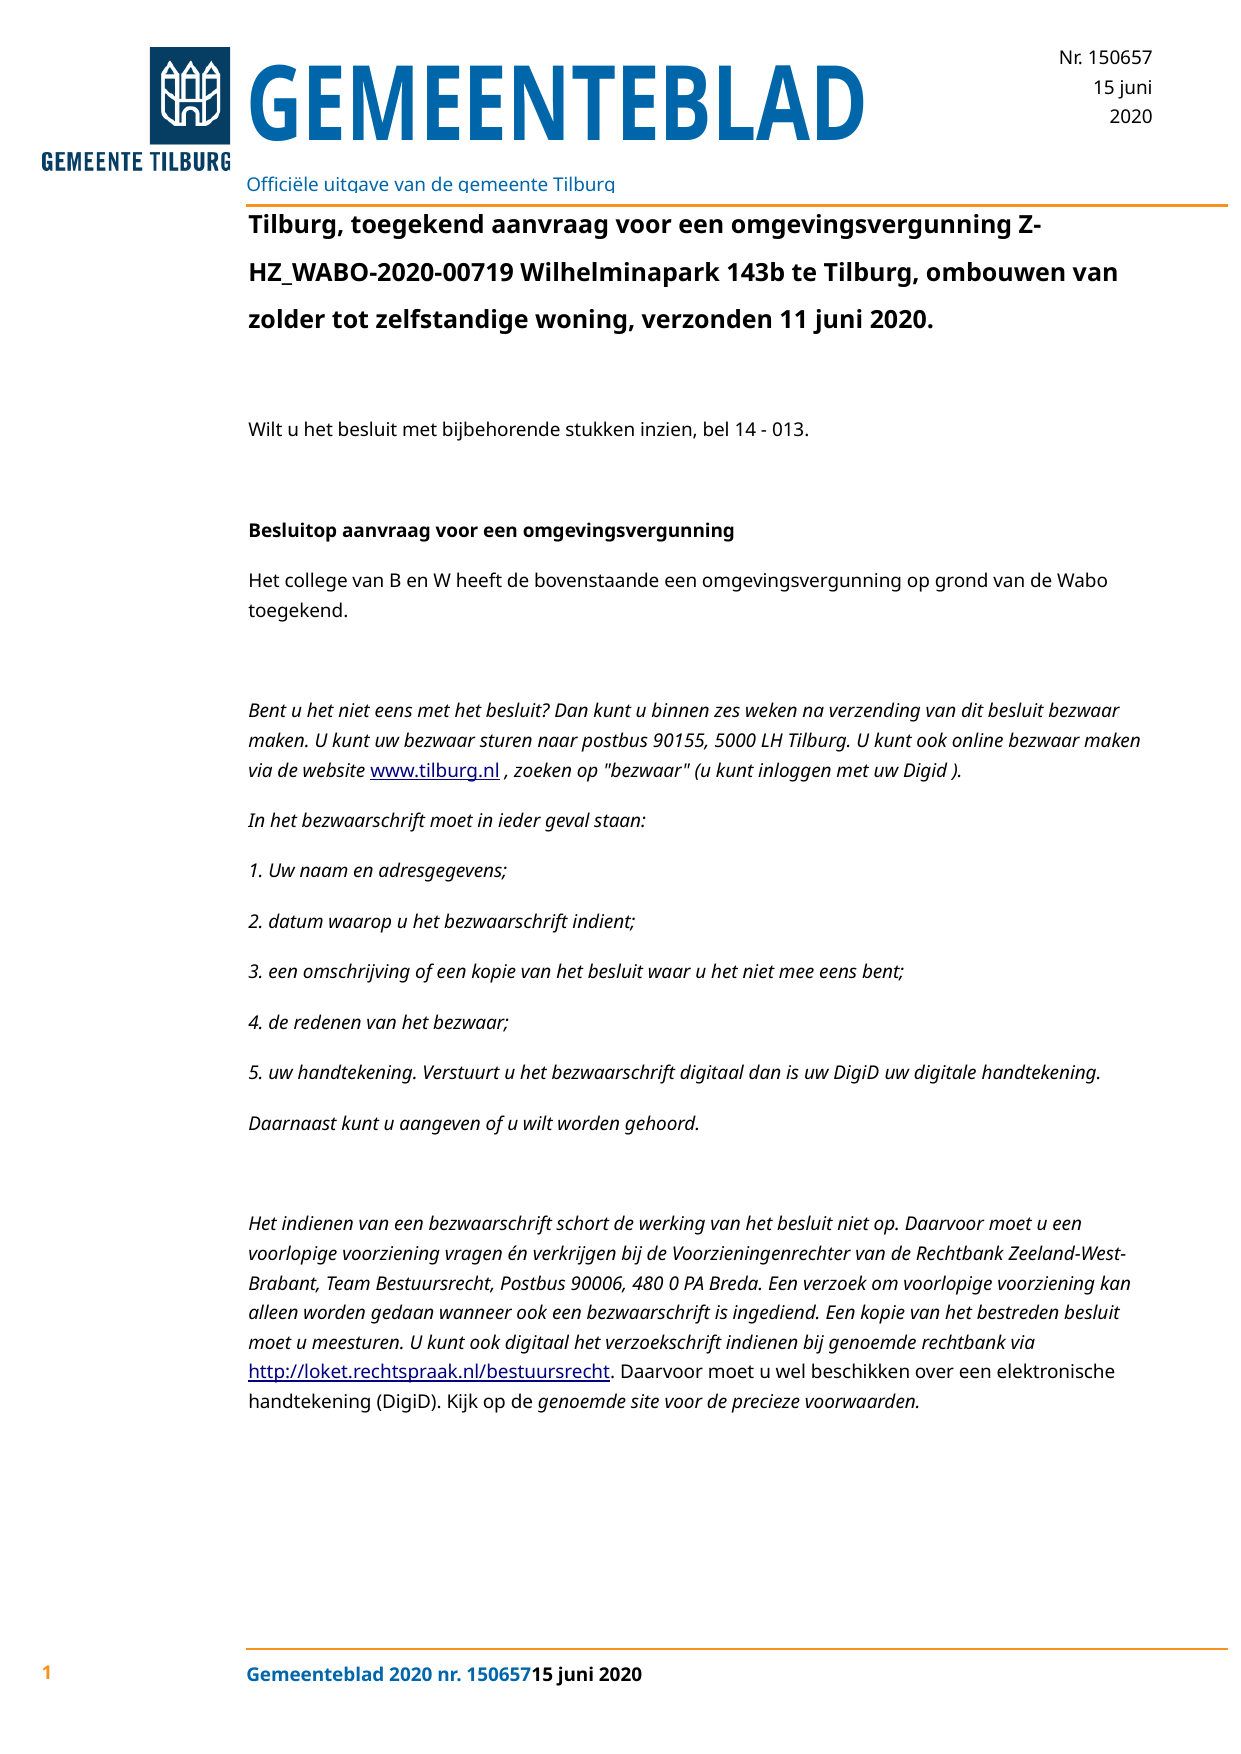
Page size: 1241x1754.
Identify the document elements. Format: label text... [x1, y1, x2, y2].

text 5. uw handtekening. Verstuurt u het bezwaarschrift digitaal dan is uw DigiD uw digitale handtekening. [248, 1059, 1152, 1085]
text Tilburg, toegekend aanvraag voor een omgevingsvergunning Z-HZ_WABO-2020-00719 Wilhelminapark 143b te Tilburg, ombouwen van zolder tot zelfstandige woning, verzonden 11 juni 2020. [248, 207, 1152, 336]
text Daarnaast kunt u aangeven of u wilt worden gehoord. [248, 1110, 1152, 1135]
text 2. datum waarop u het bezwaarschrift indient; [248, 908, 1152, 934]
text 3. een omschrijving of een kopie van het besluit waar u het niet mee eens bent; [248, 958, 1152, 984]
text Het college van B en W heeft de bovenstaande een omgevingsvergunning op grond van de Wabo toegekend. [248, 567, 1152, 622]
text Bent u het niet eens met het besluit? Dan kunt u binnen zes weken na verzending van dit besluit bezwaar maken. U kunt uw bezwaar sturen naar postbus 90155, 5000 LH Tilburg. U kunt ook online bezwaar maken via de website www.tilburg.nl , zoeken op "bezwaar" (u kunt inloggen met uw Digid ). [248, 698, 1152, 782]
picture [41, 47, 231, 172]
text Het indienen van een bezwaarschrift schort de werking van het besluit niet op. Daarvoor moet u een voorlopige voorziening vragen én verkrijgen bij de Voorzieningenrechter van de Rechtbank Zeeland-West-Brabant, Team Bestuursrecht, Postbus 90006, 480 0 PA Breda. Een verzoek om voorlopige voorziening kan alleen worden gedaan wanneer ook een bezwaarschrift is ingediend. Een kopie van het bestreden besluit moet u meesturen. U kunt ook digitaal het verzoekschrift indienen bij genoemde rechtbank via http://loket.rechtspraak.nl/bestuursrecht. Daarvoor moet u wel beschikken over een elektronische handtekening (DigiD). Kijk op de genoemde site voor de precieze voorwaarden. [248, 1211, 1152, 1414]
text Wilt u het besluit met bijbehorende stukken inzien, bel 14 - 013. [248, 416, 1152, 442]
text 1. Uw naam en adresgegevens; [248, 858, 1152, 883]
text 4. de redenen van het bezwaar; [248, 1009, 1152, 1034]
text Besluitop aanvraag voor een omgevingsvergunning [248, 517, 1152, 542]
text In het bezwaarschrift moet in ieder geval staan: [248, 807, 1152, 833]
